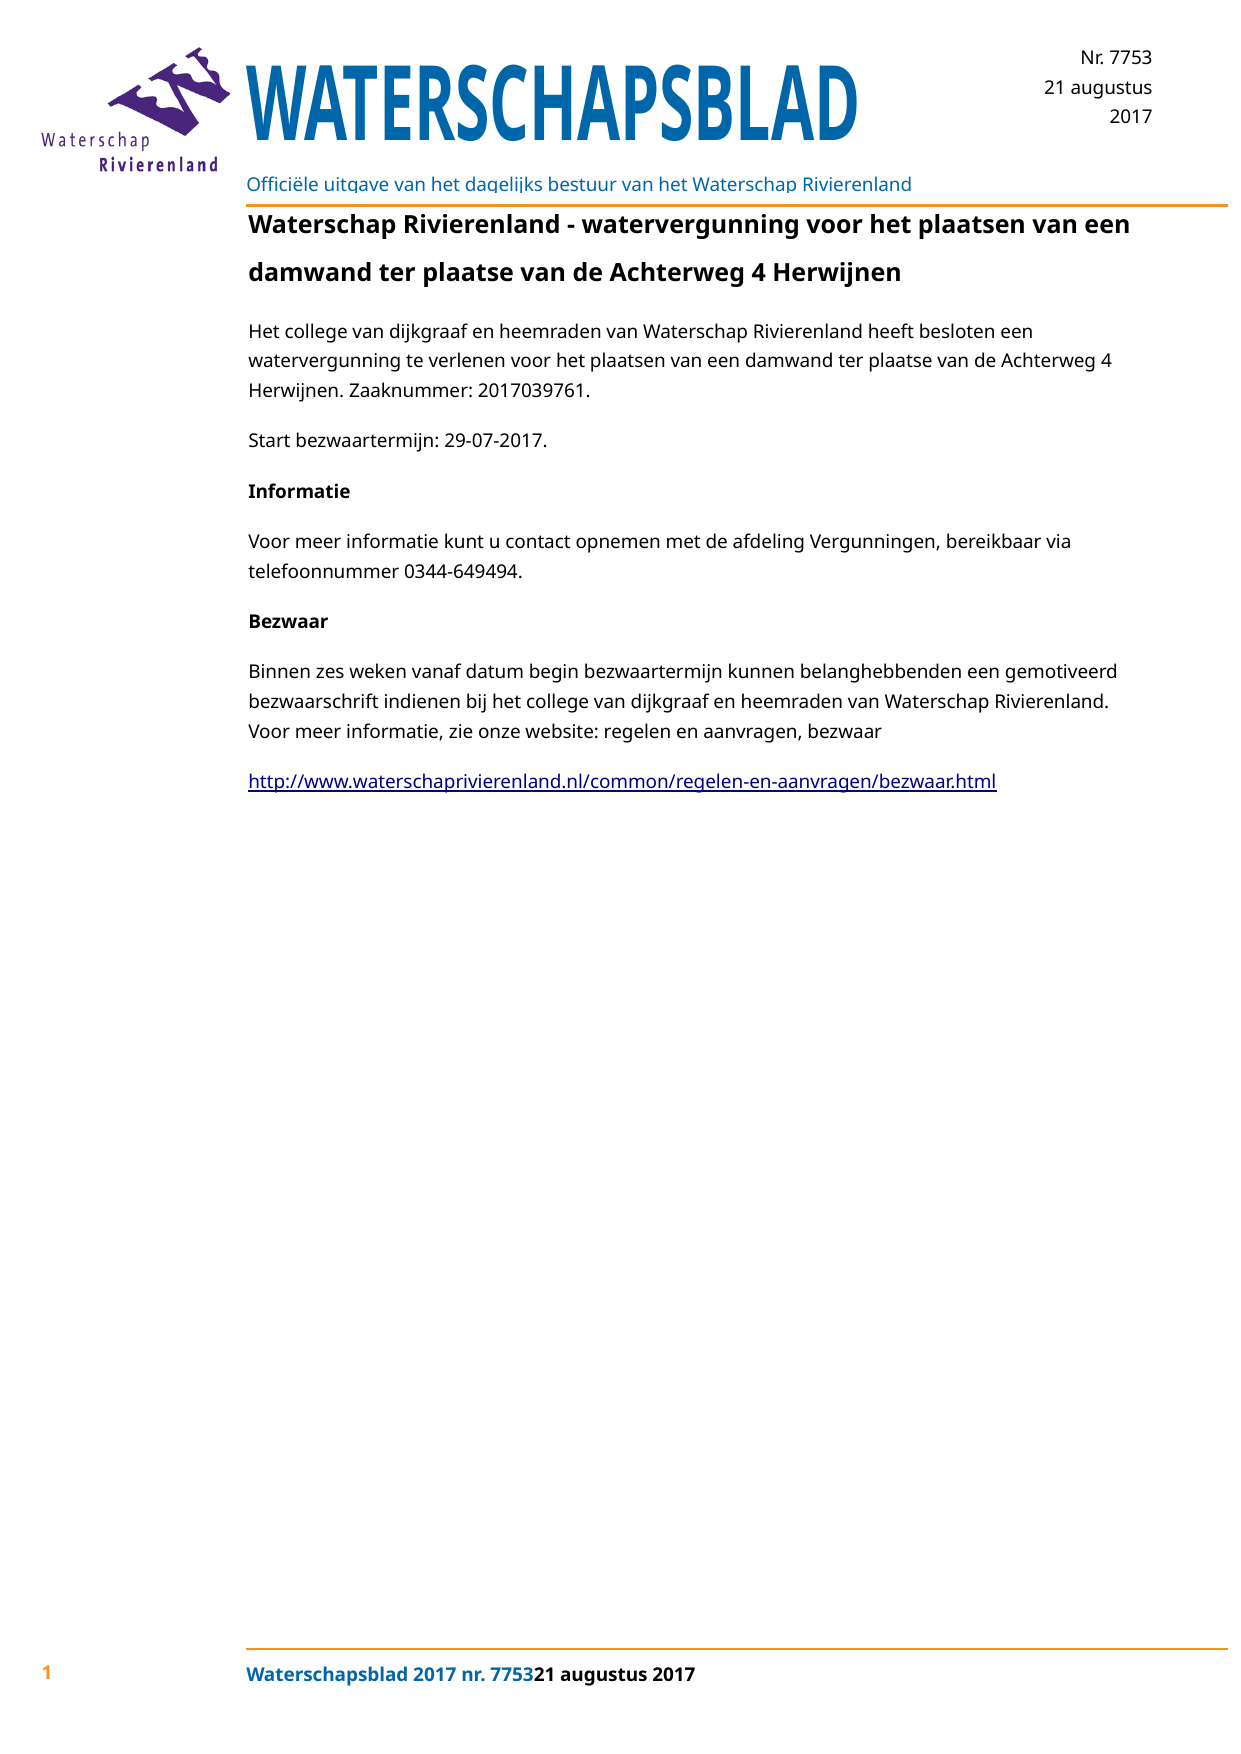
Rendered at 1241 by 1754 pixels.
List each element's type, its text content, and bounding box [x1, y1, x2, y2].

picture [41, 47, 231, 172]
text Voor meer informatie kunt u contact opnemen met de afdeling Vergunningen, bereikbaar via telefoonnummer 0344-649494. [248, 528, 1152, 584]
text http://www.waterschaprivierenland.nl/common/regelen-en-aanvragen/bezwaar.html [248, 768, 1152, 794]
text Informatie [248, 478, 1152, 504]
text Het college van dijkgraaf en heemraden van Waterschap Rivierenland heeft besloten een watervergunning te verlenen voor het plaatsen van een damwand ter plaatse van de Achterweg 4 Herwijnen. Zaaknummer: 2017039761. [248, 318, 1152, 403]
text Binnen zes weken vanaf datum begin bezwaartermijn kunnen belanghebbenden een gemotiveerd bezwaarschrift indienen bij het college van dijkgraaf en heemraden van Waterschap Rivierenland. Voor meer informatie, zie onze website: regelen en aanvragen, bezwaar [248, 659, 1152, 744]
text Waterschap Rivierenland - watervergunning voor het plaatsen van een damwand ter plaatse van de Achterweg 4 Herwijnen [248, 207, 1152, 288]
text Bezwaar [248, 608, 1152, 634]
text Start bezwaartermijn: 29-07-2017. [248, 427, 1152, 453]
